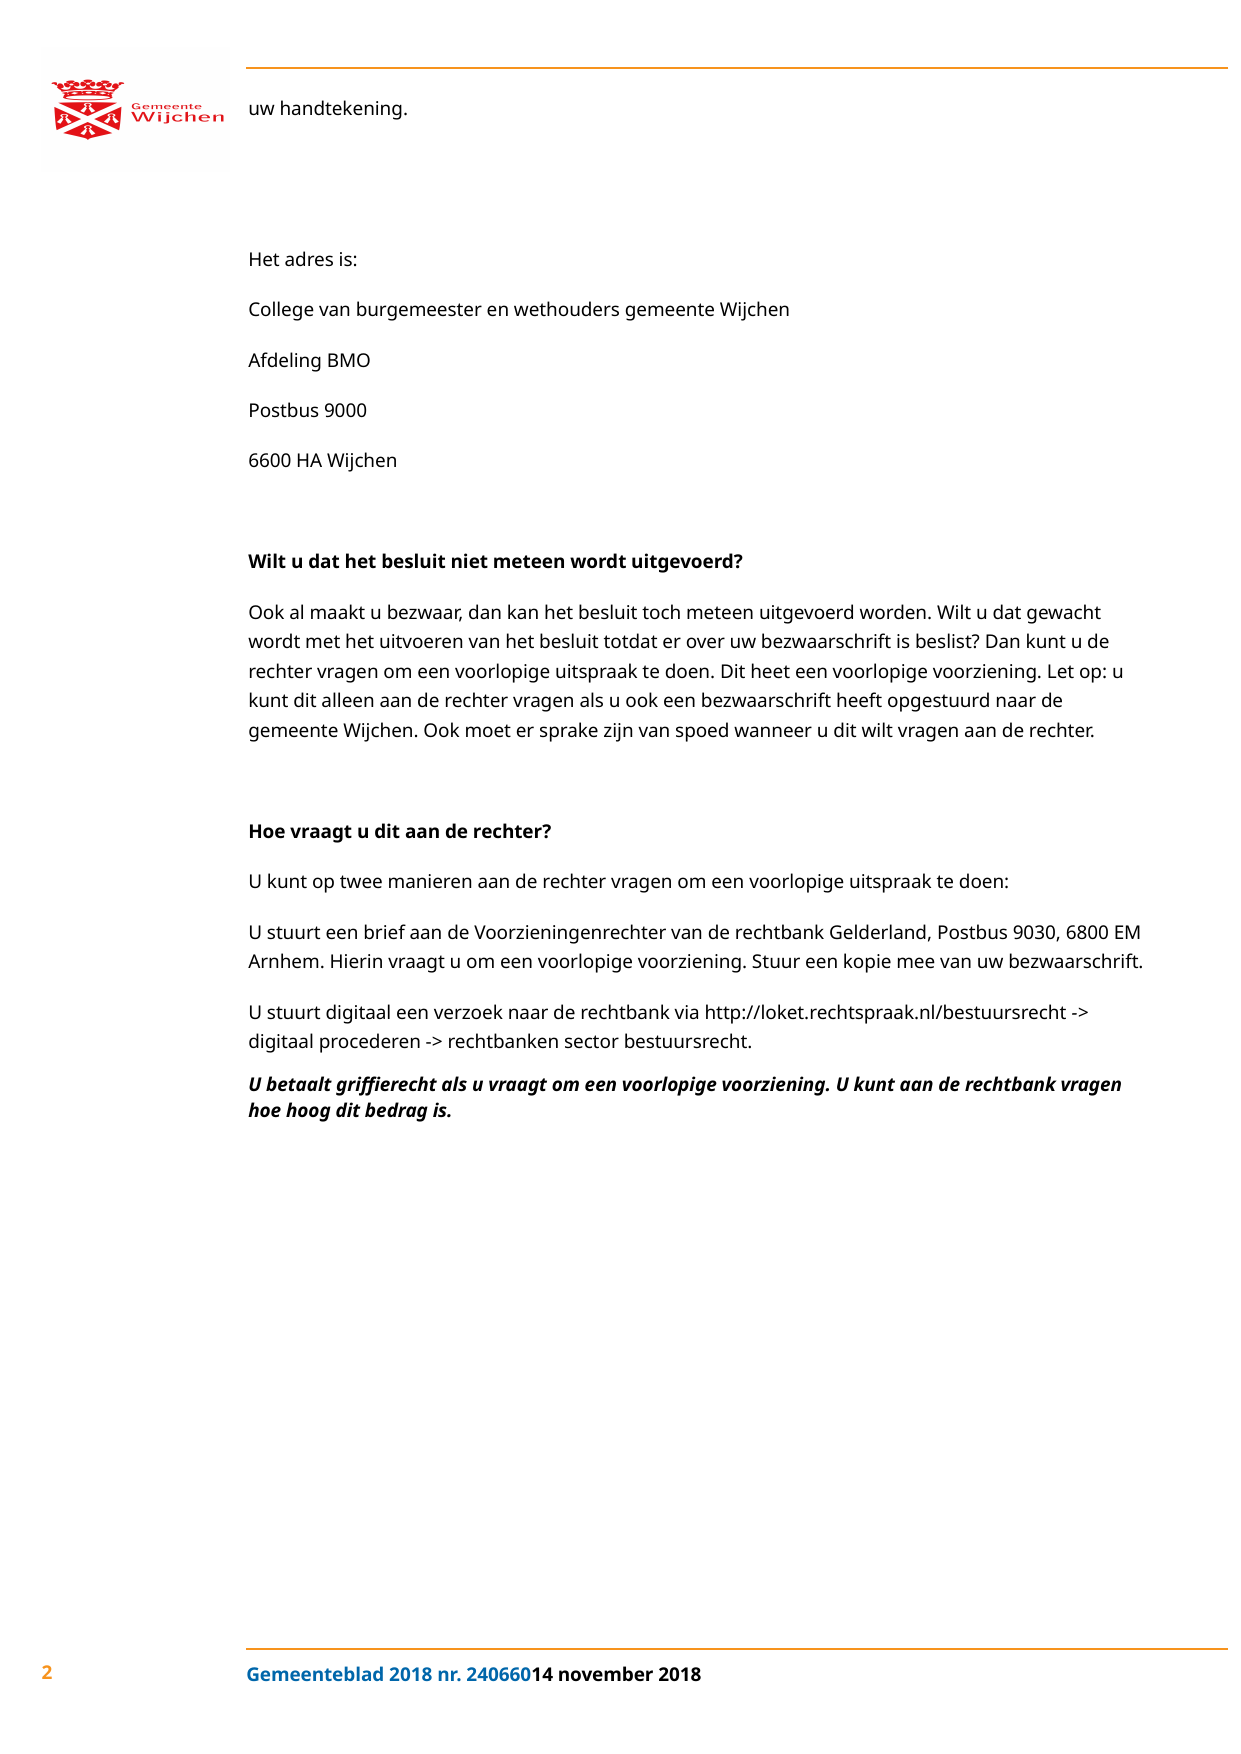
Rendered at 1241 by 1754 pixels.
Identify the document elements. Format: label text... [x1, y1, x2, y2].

picture [41, 47, 231, 172]
text U stuurt een brief aan de Voorzieningenrechter van de rechtbank Gelderland, Postbus 9030, 6800 EM Arnhem. Hierin vraagt u om een voorlopige voorziening. Stuur een kopie mee van uw bezwaarschrift. [248, 919, 1152, 974]
text U stuurt digitaal een verzoek naar de rechtbank via http://loket.rechtspraak.nl/bestuursrecht -> digitaal procederen -> rechtbanken sector bestuursrecht. [248, 999, 1152, 1054]
text uw handtekening. [248, 95, 1152, 121]
text Postbus 9000 [248, 397, 1152, 423]
text Afdeling BMO [248, 347, 1152, 373]
text 6600 HA Wijchen [248, 448, 1152, 473]
text U kunt op twee manieren aan de rechter vragen om een voorlopige uitspraak te doen: [248, 868, 1152, 894]
text U betaalt griffierecht als u vraagt om een voorlopige voorziening. U kunt aan de rechtbank vragen hoe hoog dit bedrag is. [248, 1072, 1152, 1123]
text Het adres is: [248, 246, 1152, 272]
text Ook al maakt u bezwaar, dan kan het besluit toch meteen uitgevoerd worden. Wilt u dat gewacht wordt met het uitvoeren van het besluit totdat er over uw bezwaarschrift is beslist? Dan kunt u de rechter vragen om een voorlopige uitspraak te doen. Dit heet een voorlopige voorziening. Let op: u kunt dit alleen aan de rechter vragen als u ook een bezwaarschrift heeft opgestuurd naar de gemeente Wijchen. Ook moet er sprake zijn van spoed wanneer u dit wilt vragen aan de rechter. [248, 599, 1152, 743]
text Hoe vraagt u dit aan de rechter? [248, 818, 1152, 844]
text Wilt u dat het besluit niet meteen wordt uitgevoerd? [248, 548, 1152, 574]
text College van burgemeester en wethouders gemeente Wijchen [248, 296, 1152, 322]
